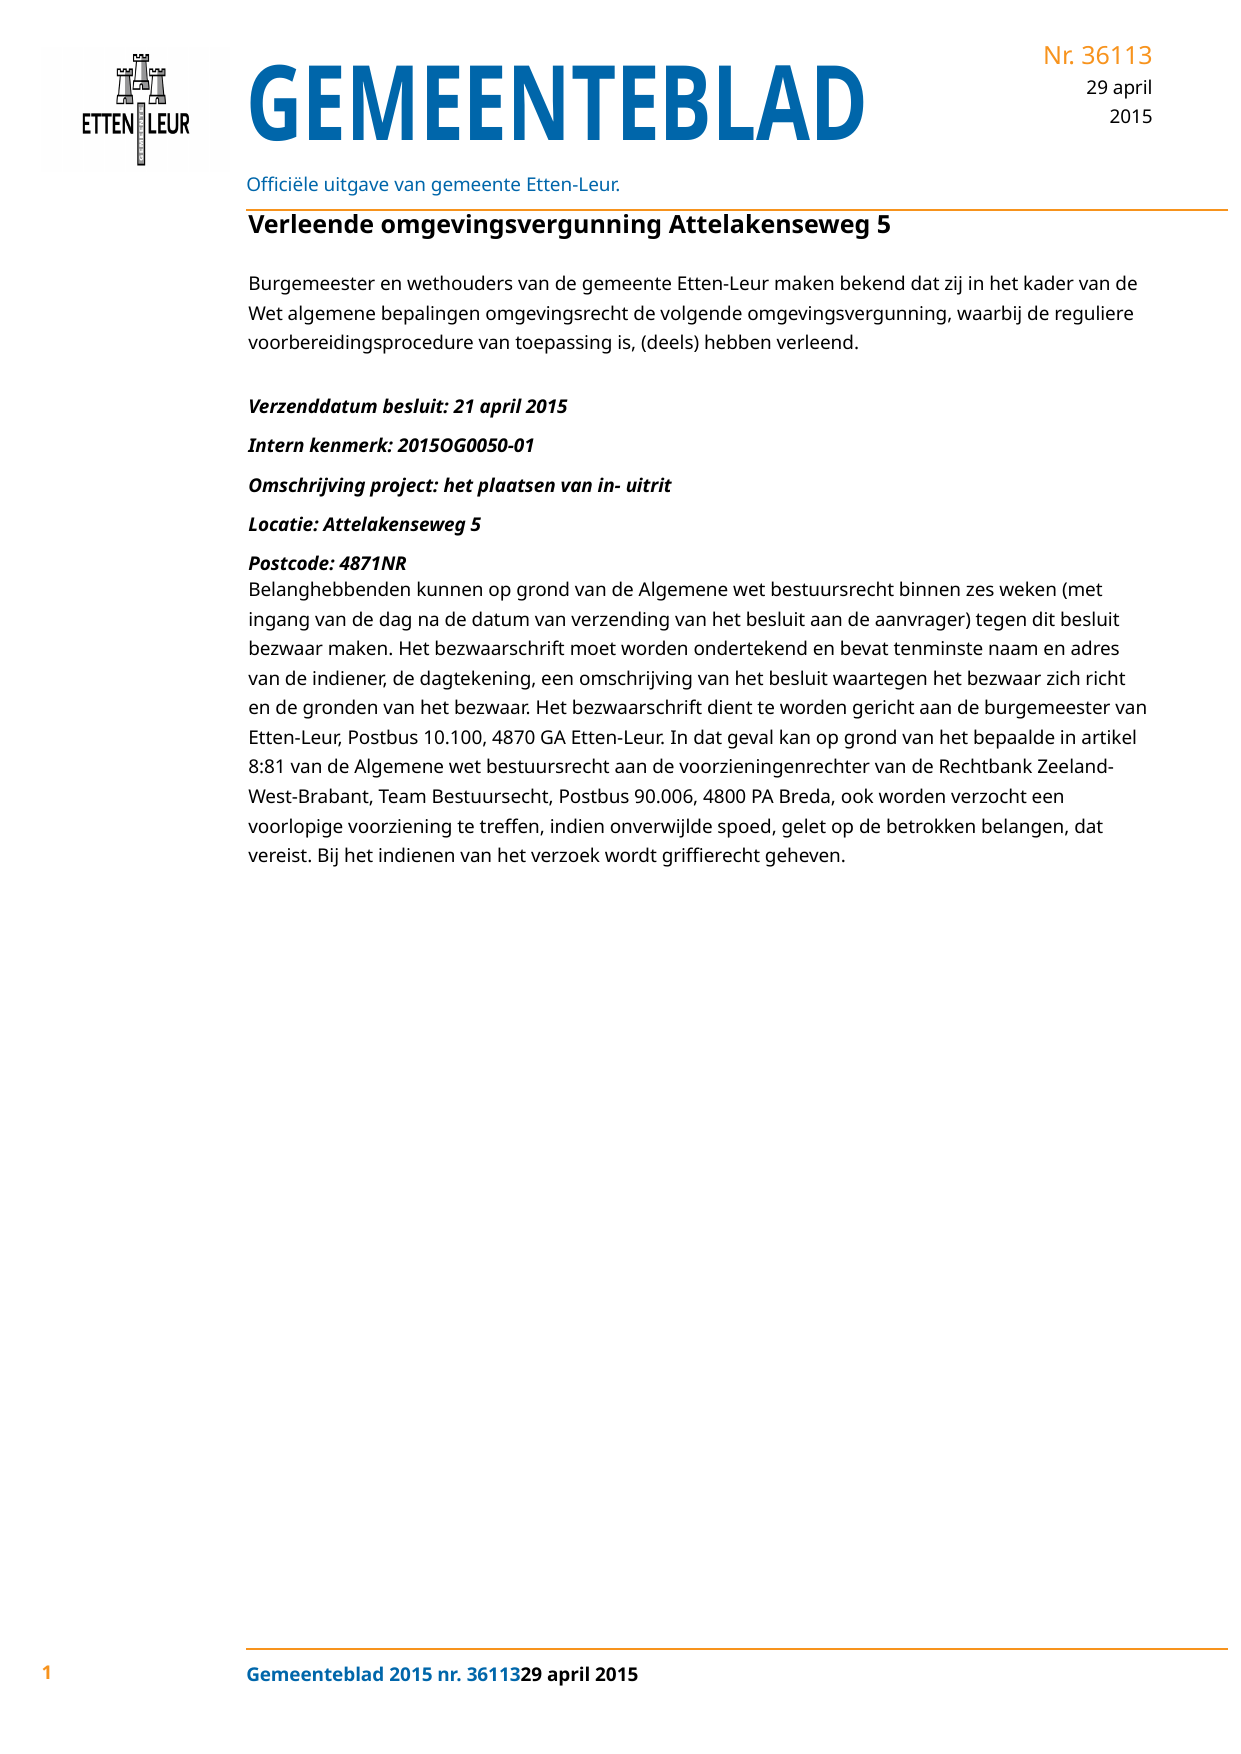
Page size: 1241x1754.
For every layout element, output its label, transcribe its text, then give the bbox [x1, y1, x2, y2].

text Intern kenmerk: 2015OG0050-01 [248, 433, 1152, 458]
text Postcode: 4871NR [248, 551, 1152, 576]
text Burgemeester en wethouders van de gemeente Etten-Leur maken bekend dat zij in het kader van de Wet algemene bepalingen omgevingsrecht de volgende omgevingsvergunning, waarbij de reguliere voorbereidingsprocedure van toepassing is, (deels) hebben verleend. [248, 270, 1152, 355]
text Verzenddatum besluit: 21 april 2015 [248, 393, 1152, 419]
text Omschrijving project: het plaatsen van in- uitrit [248, 472, 1152, 498]
picture [41, 47, 231, 172]
text Verleende omgevingsvergunning Attelakenseweg 5 [248, 211, 1152, 241]
text Belanghebbenden kunnen op grond van de Algemene wet bestuursrecht binnen zes weken (met ingang van de dag na de datum van verzending van het besluit aan de aanvrager) tegen dit besluit bezwaar maken. Het bezwaarschrift moet worden ondertekend en bevat tenminste naam en adres van de indiener, de dagtekening, een omschrijving van het besluit waartegen het bezwaar zich richt en de gronden van het bezwaar. Het bezwaarschrift dient te worden gericht aan de burgemeester van Etten-Leur, Postbus 10.100, 4870 GA Etten-Leur. In dat geval kan op grond van het bepaalde in artikel 8:81 van de Algemene wet bestuursrecht aan de voorzieningenrechter van de Rechtbank Zeeland-West-Brabant, Team Bestuursecht, Postbus 90.006, 4800 PA Breda, ook worden verzocht een voorlopige voorziening te treffen, indien onverwijlde spoed, gelet op de betrokken belangen, dat vereist. Bij het indienen van het verzoek wordt griffierecht geheven. [248, 576, 1152, 868]
text Locatie: Attelakenseweg 5 [248, 511, 1152, 537]
